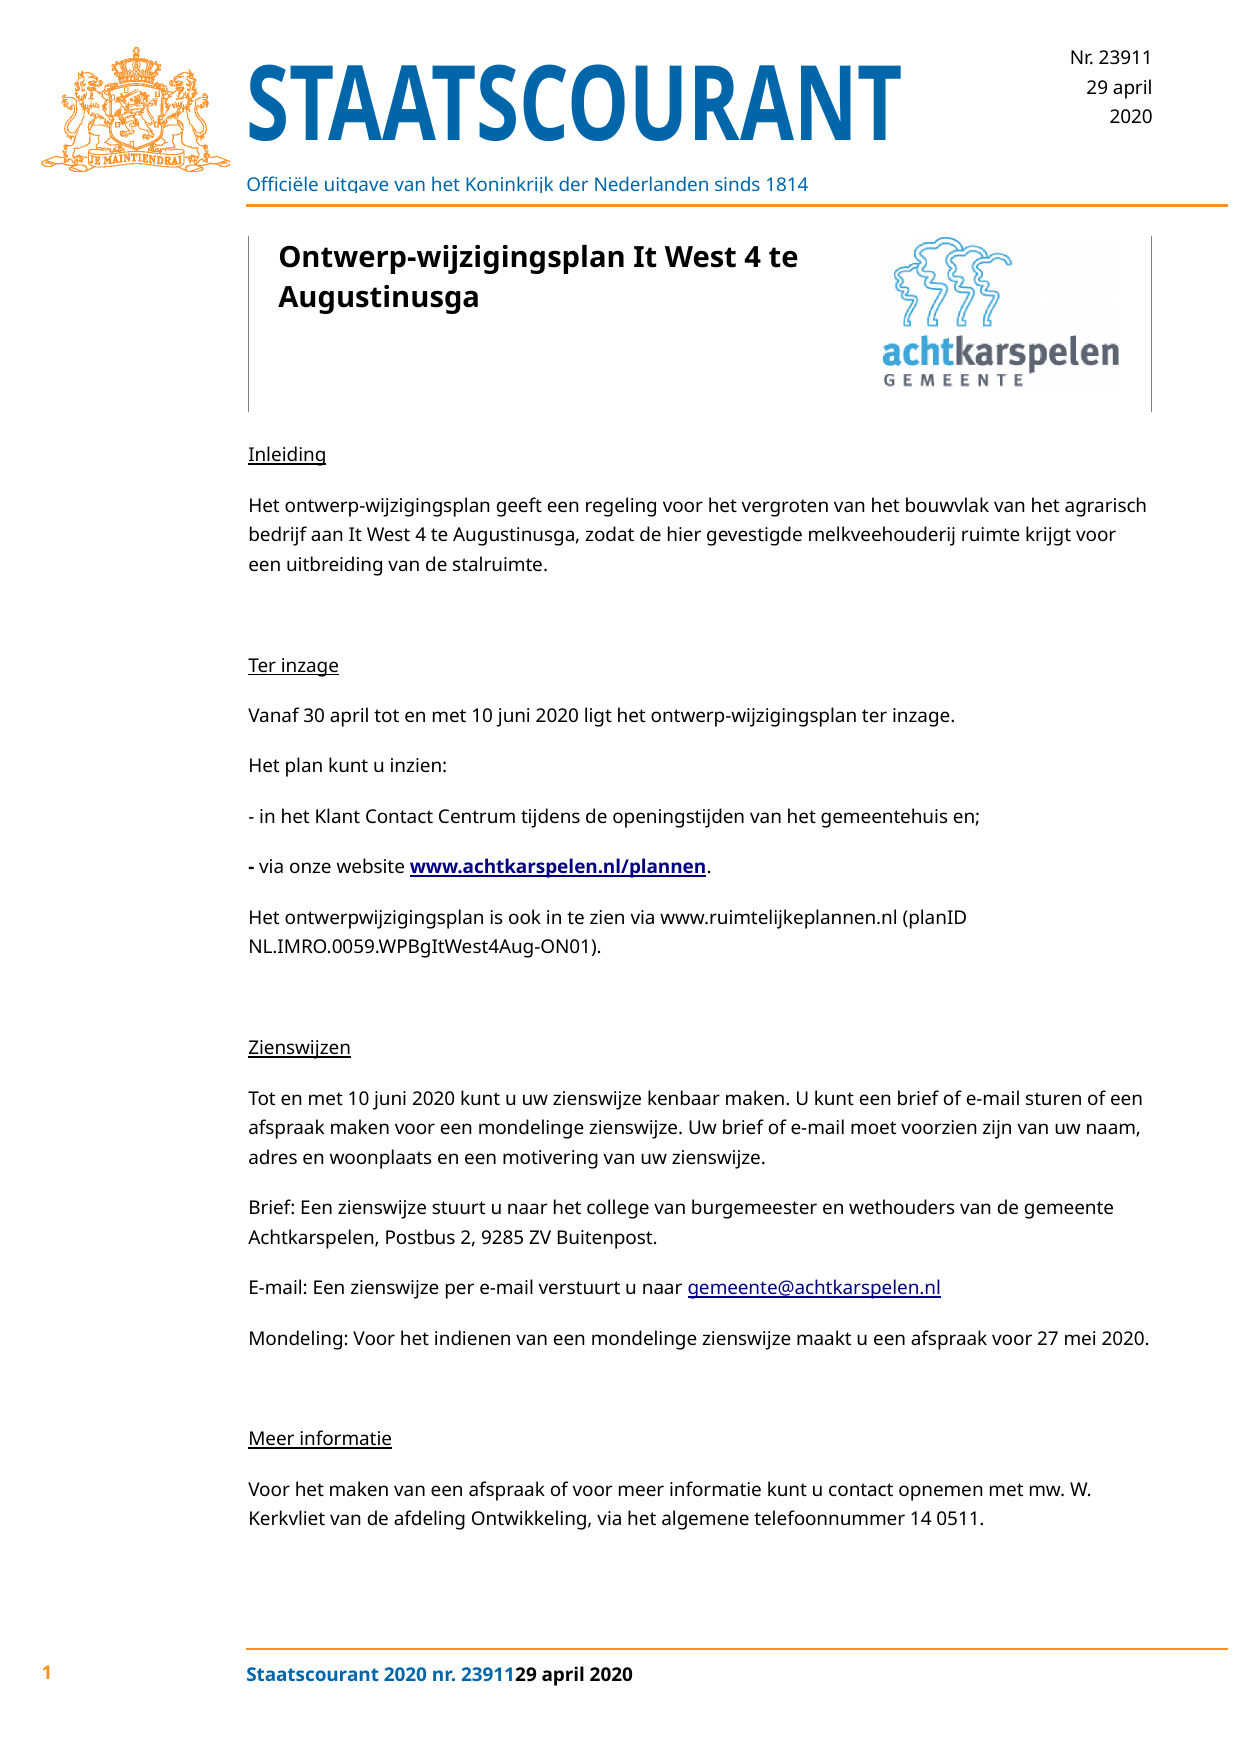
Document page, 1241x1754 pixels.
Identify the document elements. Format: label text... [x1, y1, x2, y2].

text Zienswijzen [248, 1034, 1152, 1060]
text Het plan kunt u inzien: [248, 753, 1152, 778]
text Voor het maken van een afspraak of voor meer informatie kunt u contact opnemen met mw. W. Kerkvliet van de afdeling Ontwikkeling, via het algemene telefoonnummer 14 0511. [248, 1476, 1152, 1531]
text Het ontwerp-wijzigingsplan geeft een regeling voor het vergroten van het bouwvlak van het agrarisch bedrijf aan It West 4 te Augustinusga, zodat de hier gevestigde melkveehouderij ruimte krijgt voor een uitbreiding van de stalruimte. [248, 492, 1152, 577]
text Mondeling: Voor het indienen van een mondelinge zienswijze maakt u een afspraak voor 27 mei 2020. [248, 1325, 1152, 1351]
text Ter inzage [248, 652, 1152, 678]
text - via onze website www.achtkarspelen.nl/plannen. [248, 853, 1152, 879]
text Tot en met 10 juni 2020 kunt u uw ziens­wijze kenbaar maken. U kunt een brief of e-mail sturen of een afspraak maken voor een mondelinge zienswijze. Uw brief of e-mail moet voorzien zijn van uw naam, adres en woonplaats en een motivering van uw zienswijze. [248, 1085, 1152, 1170]
text E-mail: Een zienswijze per e-mail verstuurt u naar gemeente@achtkarspelen.nl [248, 1274, 1152, 1300]
text Inleiding [248, 441, 1152, 467]
picture [41, 47, 231, 172]
text Het ontwerpwijzigingsplan is ook in te zien via www.ruimtelijkeplannen.nl (planID NL.IMRO.0059.WPBgItWest4Aug-ON01). [248, 904, 1152, 959]
picture [882, 236, 1119, 387]
text Meer informatie [248, 1426, 1152, 1451]
table_header [850, 236, 1151, 412]
text Vanaf 30 april tot en met 10 juni 2020 ligt het ontwerp-wijzigingsplan ter inzage. [248, 702, 1152, 728]
text - in het Klant Contact Centrum tijdens de openingstijden van het gemeentehuis en; [248, 803, 1152, 829]
text Brief: Een zienswijze stuurt u naar het college van burgemeester en wethouders van de gemeente Achtkarspelen, Postbus 2, 9285 ZV Buitenpost. [248, 1194, 1152, 1250]
table_header Ontwerp-wijzigingsplan It West 4 te Augustinusga [249, 236, 850, 412]
